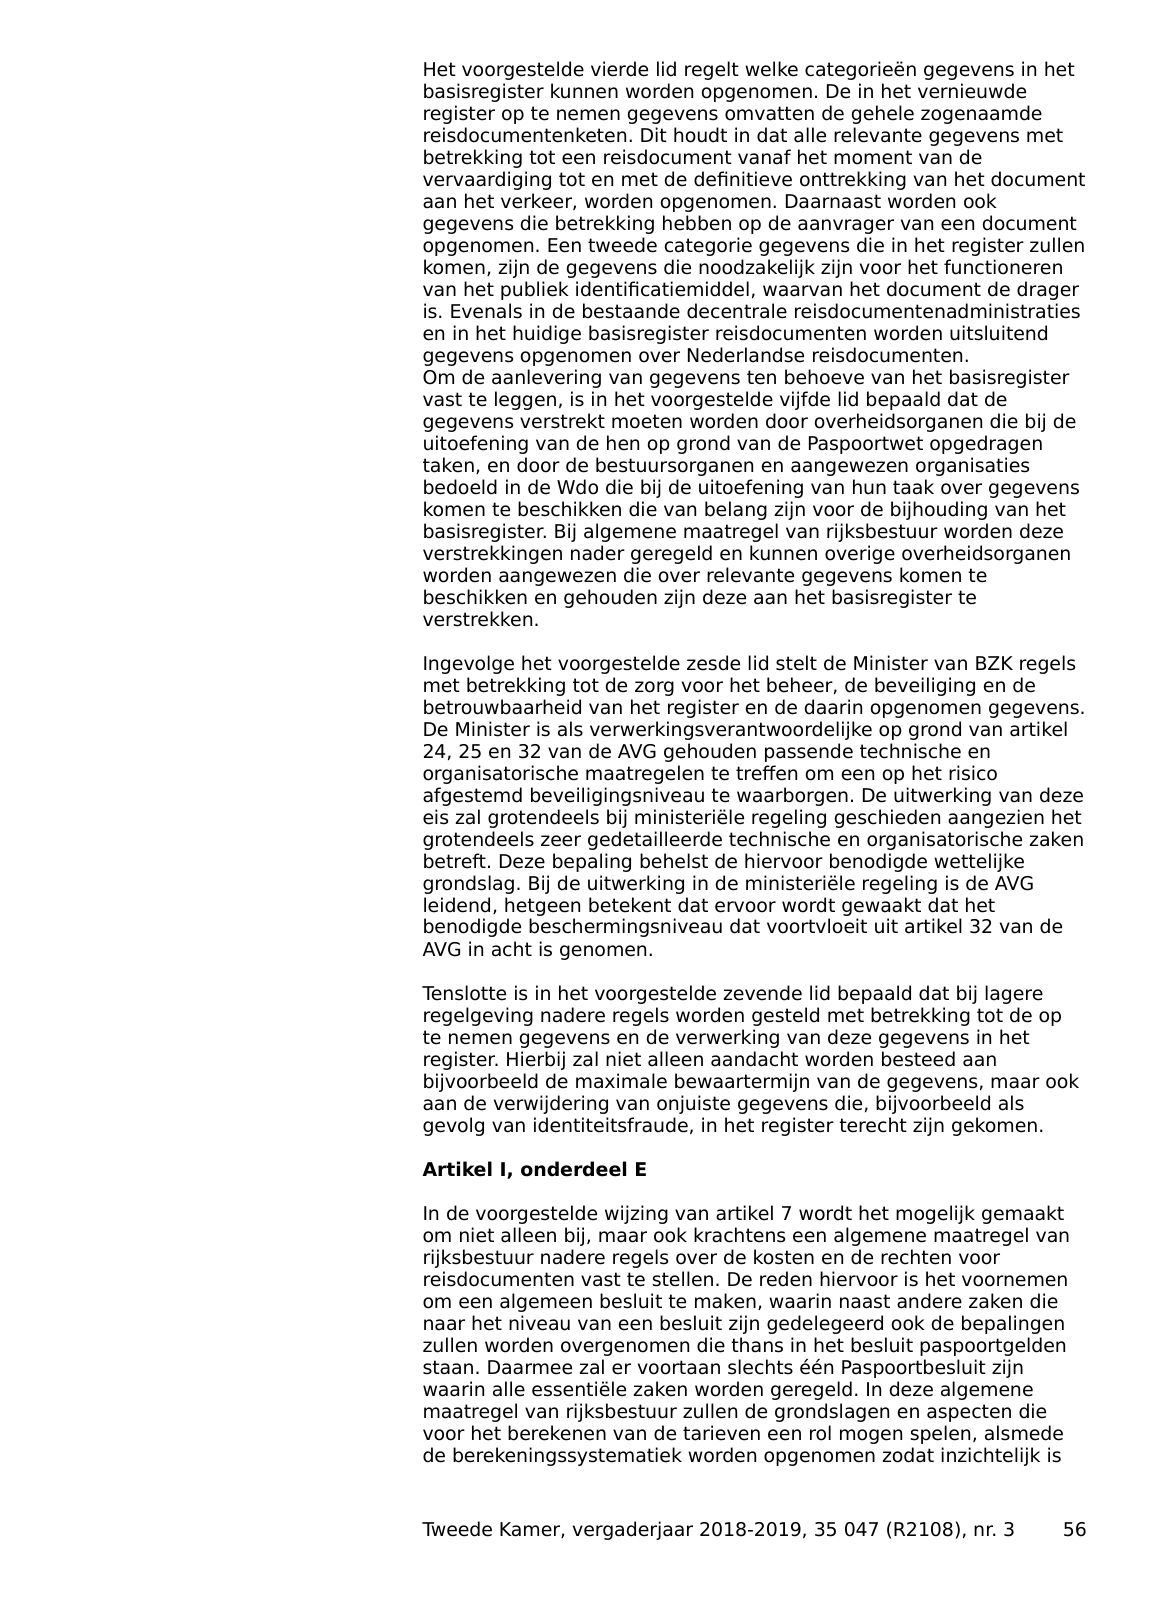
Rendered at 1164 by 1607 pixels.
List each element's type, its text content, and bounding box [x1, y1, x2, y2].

text In de voorgestelde wijzing van artikel 7 wordt het mogelijk gemaakt om niet alleen bij, maar ook krachtens een algemene maatregel van rijksbestuur nadere regels over de kosten en de rechten voor reisdocumenten vast te stellen. De reden hiervoor is het voornemen om een algemeen besluit te maken, waarin naast andere zaken die naar het niveau van een besluit zijn gedelegeerd ook de bepalingen zullen worden overgenomen die thans in het besluit paspoortgelden staan. Daarmee zal er voortaan slechts één Paspoortbesluit zijn waarin alle essentiële zaken worden geregeld. In deze algemene maatregel van rijksbestuur zullen de grondslagen en aspecten die voor het berekenen van de tarieven een rol mogen spelen, alsmede de berekeningssystematiek worden opgenomen zodat inzichtelijk is [422, 1203, 1087, 1467]
text Om de aanlevering van gegevens ten behoeve van het basisregister vast te leggen, is in het voorgestelde vijfde lid bepaald dat de gegevens verstrekt moeten worden door overheidsorganen die bij de uitoefening van de hen op grond van de Paspoortwet opgedragen taken, en door de bestuursorganen en aangewezen organisaties bedoeld in de Wdo die bij de uitoefening van hun taak over gegevens komen te beschikken die van belang zijn voor de bijhouding van het basisregister. Bij algemene maatregel van rijksbestuur worden deze verstrekkingen nader geregeld en kunnen overige overheidsorganen worden aangewezen die over relevante gegevens komen te beschikken en gehouden zijn deze aan het basisregister te verstrekken. [422, 367, 1087, 631]
subtitle Artikel I, onderdeel E [422, 1159, 1087, 1181]
text Tenslotte is in het voorgestelde zevende lid bepaald dat bij lagere regelgeving nadere regels worden gesteld met betrekking tot de op te nemen gegevens en de verwerking van deze gegevens in het register. Hierbij zal niet alleen aandacht worden besteed aan bijvoorbeeld de maximale bewaartermijn van de gegevens, maar ook aan de verwijdering van onjuiste gegevens die, bijvoorbeeld als gevolg van identiteitsfraude, in het register terecht zijn gekomen. [422, 983, 1087, 1136]
text Ingevolge het voorgestelde zesde lid stelt de Minister van BZK regels met betrekking tot de zorg voor het beheer, de beveiliging en de betrouwbaarheid van het register en de daarin opgenomen gegevens. De Minister is als verwerkingsverantwoordelijke op grond van artikel 24, 25 en 32 van de AVG gehouden passende technische en organisatorische maatregelen te treffen om een op het risico afgestemd beveiligingsniveau te waarborgen. De uitwerking van deze eis zal grotendeels bij ministeriële regeling geschieden aangezien het grotendeels zeer gedetailleerde technische en organisatorische zaken betreft. Deze bepaling behelst de hiervoor benodigde wettelijke grondslag. Bij de uitwerking in de ministeriële regeling is de AVG leidend, hetgeen betekent dat ervoor wordt gewaakt dat het benodigde beschermingsniveau dat voortvloeit uit artikel 32 van de AVG in acht is genomen. [422, 653, 1087, 960]
text Het voorgestelde vierde lid regelt welke categorieën gegevens in het basisregister kunnen worden opgenomen. De in het vernieuwde register op te nemen gegevens omvatten de gehele zogenaamde reisdocumentenketen. Dit houdt in dat alle relevante gegevens met betrekking tot een reisdocument vanaf het moment van de vervaardiging tot en met de definitieve onttrekking van het document aan het verkeer, worden opgenomen. Daarnaast worden ook gegevens die betrekking hebben op de aanvrager van een document opgenomen. Een tweede categorie gegevens die in het register zullen komen, zijn de gegevens die noodzakelijk zijn voor het functioneren van het publiek identificatiemiddel, waarvan het document de drager is. Evenals in de bestaande decentrale reisdocumentenadministraties en in het huidige basisregister reisdocumenten worden uitsluitend gegevens opgenomen over Nederlandse reisdocumenten. [422, 59, 1087, 367]
